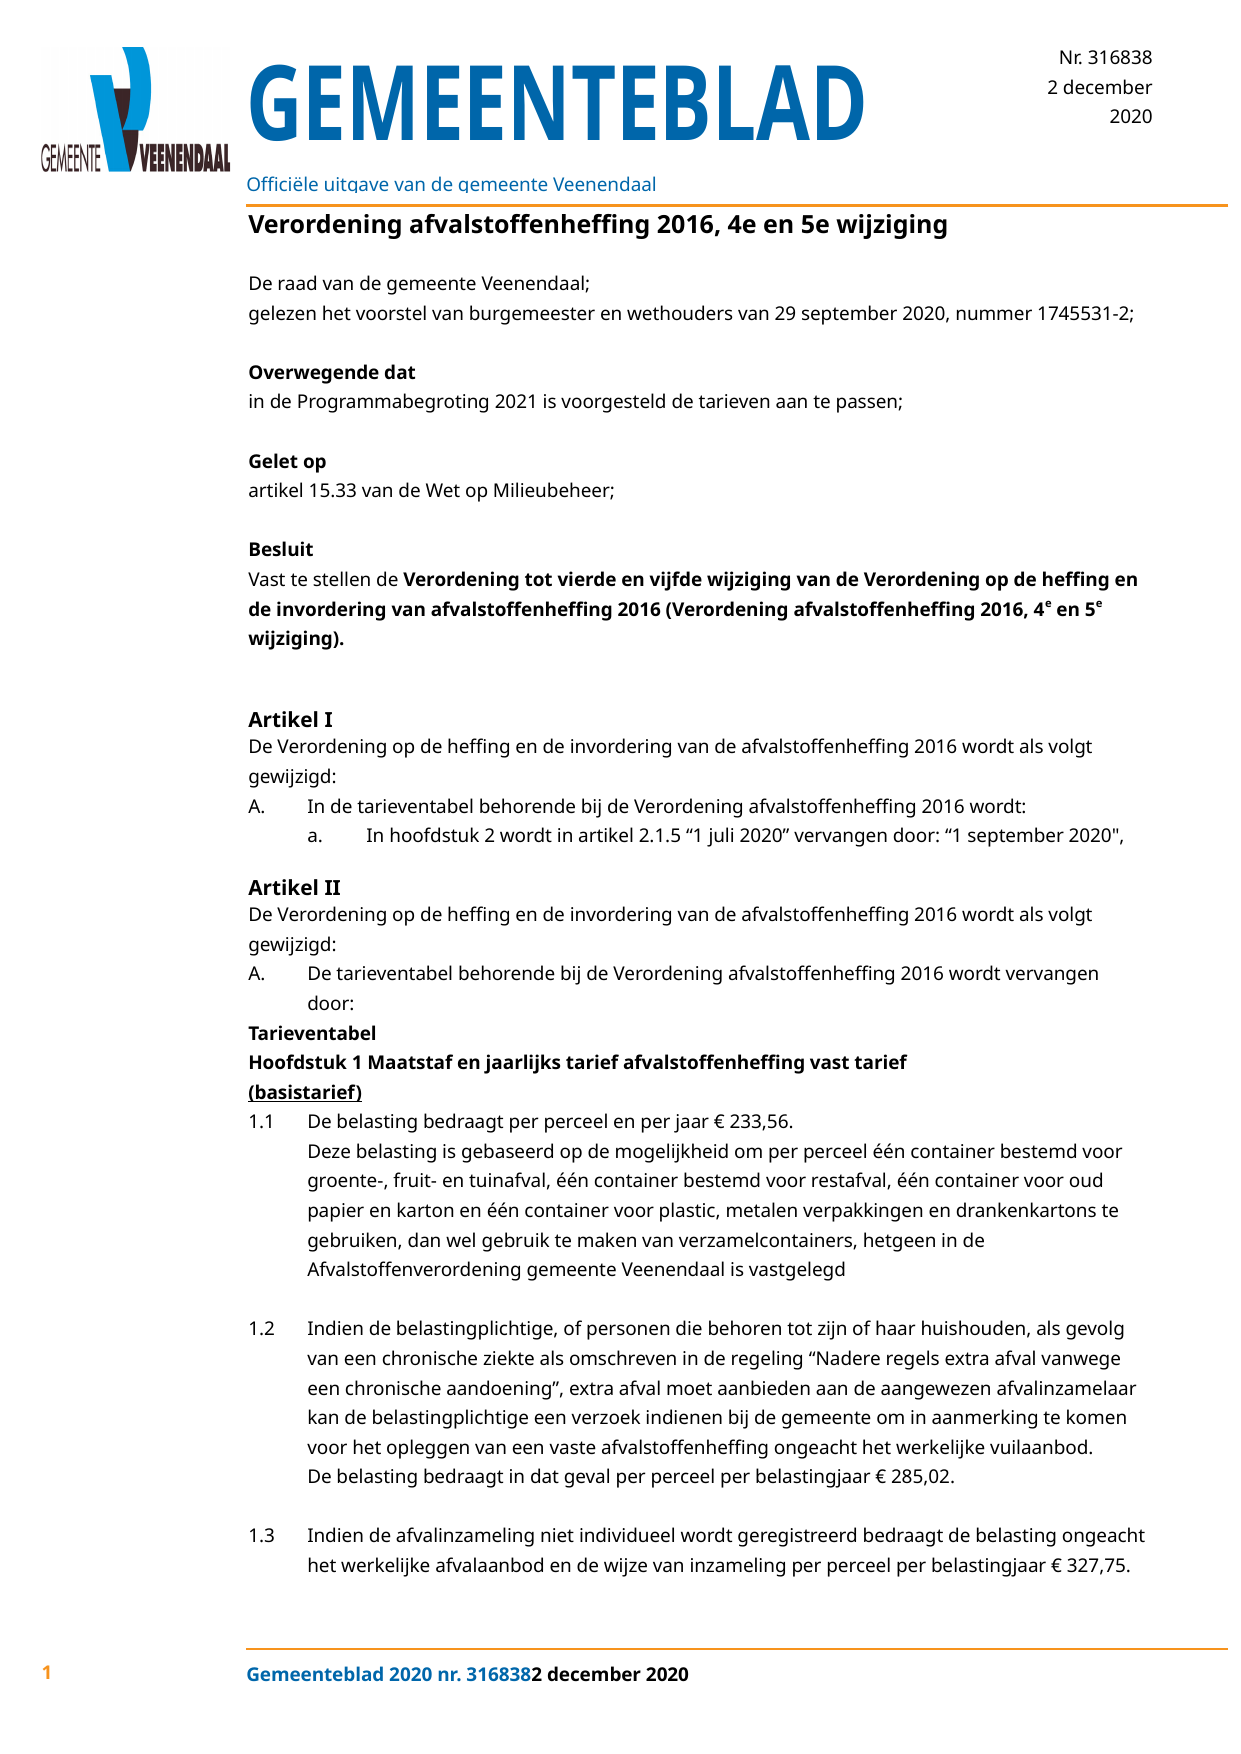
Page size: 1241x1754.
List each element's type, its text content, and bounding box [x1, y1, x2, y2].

text Verordening afvalstoffenheffing 2016, 4e en 5e wijziging [248, 207, 1152, 241]
text gelezen het voorstel van burgemeester en wethouders van 29 september 2020, nummer 1745531-2; [248, 300, 1152, 326]
text Artikel II [248, 873, 1152, 901]
text De Verordening op de heffing en de invordering van de afvalstoffenheffing 2016 wordt als volgt gewijzigd: [248, 901, 1152, 957]
text Overwegende dat [248, 359, 1152, 385]
text Hoofdstuk 1 Maatstaf en jaarlijks tarief afvalstoffenheffing vast tarief [248, 1049, 1152, 1075]
text Tarieventabel [248, 1020, 1152, 1045]
list In hoofdstuk 2 wordt in artikel 2.1.5 “1 juli 2020” vervangen door: “1 september 2020", [307, 822, 1152, 848]
text artikel 15.33 van de Wet op Milieubeheer; [248, 477, 1152, 503]
text in de Programmabegroting 2021 is voorgesteld de tarieven aan te passen; [248, 389, 1152, 414]
text (basistarief) [248, 1079, 1152, 1104]
text De Verordening op de heffing en de invordering van de afvalstoffenheffing 2016 wordt als volgt gewijzigd: [248, 734, 1152, 789]
list De tarieventabel behorende bij de Verordening afvalstoffenheffing 2016 wordt vervangen door: [248, 961, 1152, 1016]
list De belasting bedraagt in dat geval per perceel per belastingjaar € 285,02. [248, 1463, 1152, 1489]
text Gelet op [248, 448, 1152, 473]
list Indien de afvalinzameling niet individueel wordt geregistreerd bedraagt de belasting ongeacht het werkelijke afvalaanbod en de wijze van inzameling per perceel per belastingjaar € 327,75. [248, 1523, 1152, 1578]
text Artikel I [248, 705, 1152, 734]
text Vast te stellen de Verordening tot vierde en vijfde wijziging van de Verordening op de heffing en de invordering van afvalstoffenheffing 2016 (Verordening afvalstoffenheffing 2016, 4e en 5e wijziging). [248, 566, 1152, 651]
list In de tarieventabel behorende bij de Verordening afvalstoffenheffing 2016 wordt: [248, 793, 1152, 819]
text Besluit [248, 537, 1152, 562]
picture [123, 47, 231, 172]
list De belasting bedraagt per perceel en per jaar € 233,56. [248, 1108, 1152, 1134]
text De raad van de gemeente Veenendaal; [248, 270, 1152, 296]
picture [41, 47, 130, 172]
list Indien de belastingplichtige, of personen die behoren tot zijn of haar huishouden, als gevolg van een chronische ziekte als omschreven in de regeling “Nadere regels extra afval vanwege een chronische aandoening”, extra afval moet aanbieden aan de aangewezen afvalinzamelaar kan de belastingplichtige een verzoek indienen bij de gemeente om in aanmerking te komen voor het opleggen van een vaste afvalstoffenheffing ongeacht het werkelijke vuilaanbod. [248, 1316, 1152, 1459]
list Deze belasting is gebaseerd op de mogelijkheid om per perceel één container bestemd voor groente-, fruit- en tuinafval, één container bestemd voor restafval, één container voor oud papier en karton en één container voor plastic, metalen verpakkingen en drankenkartons te gebruiken, dan wel gebruik te maken van verzamelcontainers, hetgeen in de Afvalstoffenverordening gemeente Veenendaal is vastgelegd [248, 1138, 1152, 1282]
